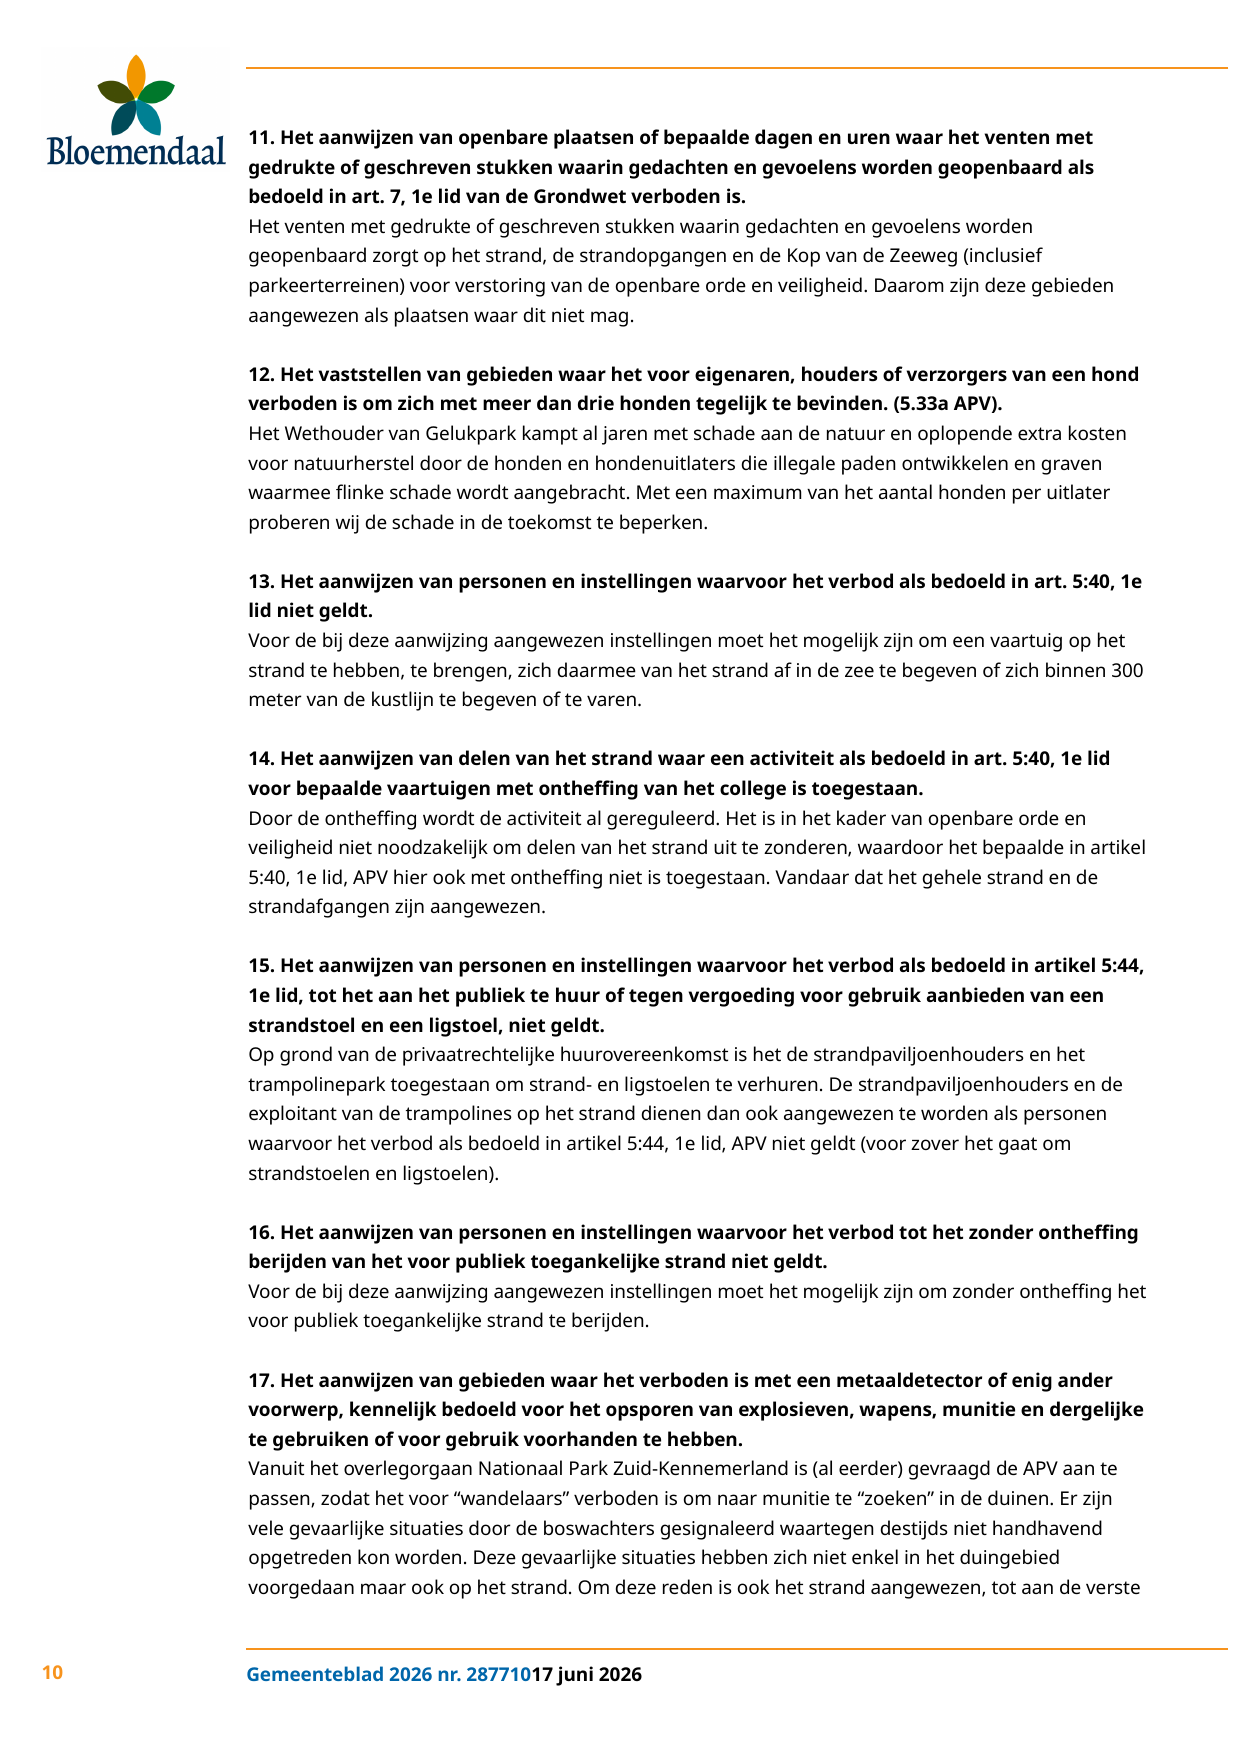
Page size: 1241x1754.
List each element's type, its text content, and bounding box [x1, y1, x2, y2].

text Het Wethouder van Gelukpark kampt al jaren met schade aan de natuur en oplopende extra kosten voor natuurherstel door de honden en hondenuitlaters die illegale paden ontwikkelen en graven waarmee flinke schade wordt aangebracht. Met een maximum van het aantal honden per uitlater proberen wij de schade in de toekomst te beperken. [248, 420, 1152, 535]
text Voor de bij deze aanwijzing aangewezen instellingen moet het mogelijk zijn om een vaartuig op het strand te hebben, te brengen, zich daarmee van het strand af in de zee te begeven of zich binnen 300 meter van de kustlijn te begeven of te varen. [248, 627, 1152, 712]
text 14. Het aanwijzen van delen van het strand waar een activiteit als bedoeld in art. 5:40, 1e lid voor bepaalde vaartuigen met ontheffing van het college is toegestaan. [248, 746, 1152, 801]
text Voor de bij deze aanwijzing aangewezen instellingen moet het mogelijk zijn om zonder ontheffing het voor publiek toegankelijke strand te berijden. [248, 1278, 1152, 1333]
picture [41, 47, 231, 172]
text Op grond van de privaatrechtelijke huurovereenkomst is het de strandpaviljoenhouders en het trampolinepark toegestaan om strand- en ligstoelen te verhuren. De strandpaviljoenhouders en de exploitant van de trampolines op het strand dienen dan ook aangewezen te worden als personen waarvoor het verbod als bedoeld in artikel 5:44, 1e lid, APV niet geldt (voor zover het gaat om strandstoelen en ligstoelen). [248, 1041, 1152, 1186]
text 13. Het aanwijzen van personen en instellingen waarvoor het verbod als bedoeld in art. 5:40, 1e lid niet geldt. [248, 568, 1152, 623]
text 11. Het aanwijzen van openbare plaatsen of bepaalde dagen en uren waar het venten met gedrukte of geschreven stukken waarin gedachten en gevoelens worden geopenbaard als bedoeld in art. 7, 1e lid van de Grondwet verboden is. [248, 124, 1152, 209]
text Door de ontheffing wordt de activiteit al gereguleerd. Het is in het kader van openbare orde en veiligheid niet noodzakelijk om delen van het strand uit te zonderen, waardoor het bepaalde in artikel 5:40, 1e lid, APV hier ook met ontheffing niet is toegestaan. Vandaar dat het gehele strand en de strandafgangen zijn aangewezen. [248, 805, 1152, 919]
text 12. Het vaststellen van gebieden waar het voor eigenaren, houders of verzorgers van een hond verboden is om zich met meer dan drie honden tegelijk te bevinden. (5.33a APV). [248, 361, 1152, 416]
text 17. Het aanwijzen van gebieden waar het verboden is met een metaaldetector of enig ander voorwerp, kennelijk bedoeld voor het opsporen van explosieven, wapens, munitie en dergelijke te gebruiken of voor gebruik voorhanden te hebben. [248, 1367, 1152, 1452]
text Vanuit het overlegorgaan Nationaal Park Zuid-Kennemerland is (al eerder) gevraagd de APV aan te passen, zodat het voor “wandelaars” verboden is om naar munitie te “zoeken” in de duinen. Er zijn vele gevaarlijke situaties door de boswachters gesignaleerd waartegen destijds niet handhavend opgetreden kon worden. Deze gevaarlijke situaties hebben zich niet enkel in het duingebied voorgedaan maar ook op het strand. Om deze reden is ook het strand aangewezen, tot aan de verste [248, 1456, 1152, 1600]
text 15. Het aanwijzen van personen en instellingen waarvoor het verbod als bedoeld in artikel 5:44, 1e lid, tot het aan het publiek te huur of tegen vergoeding voor gebruik aanbieden van een strandstoel en een ligstoel, niet geldt. [248, 953, 1152, 1038]
text Het venten met gedrukte of geschreven stukken waarin gedachten en gevoelens worden geopenbaard zorgt op het strand, de strandopgangen en de Kop van de Zeeweg (inclusief parkeerterreinen) voor verstoring van de openbare orde en veiligheid. Daarom zijn deze gebieden aangewezen als plaatsen waar dit niet mag. [248, 213, 1152, 328]
text 16. Het aanwijzen van personen en instellingen waarvoor het verbod tot het zonder ontheffing berijden van het voor publiek toegankelijke strand niet geldt. [248, 1219, 1152, 1274]
